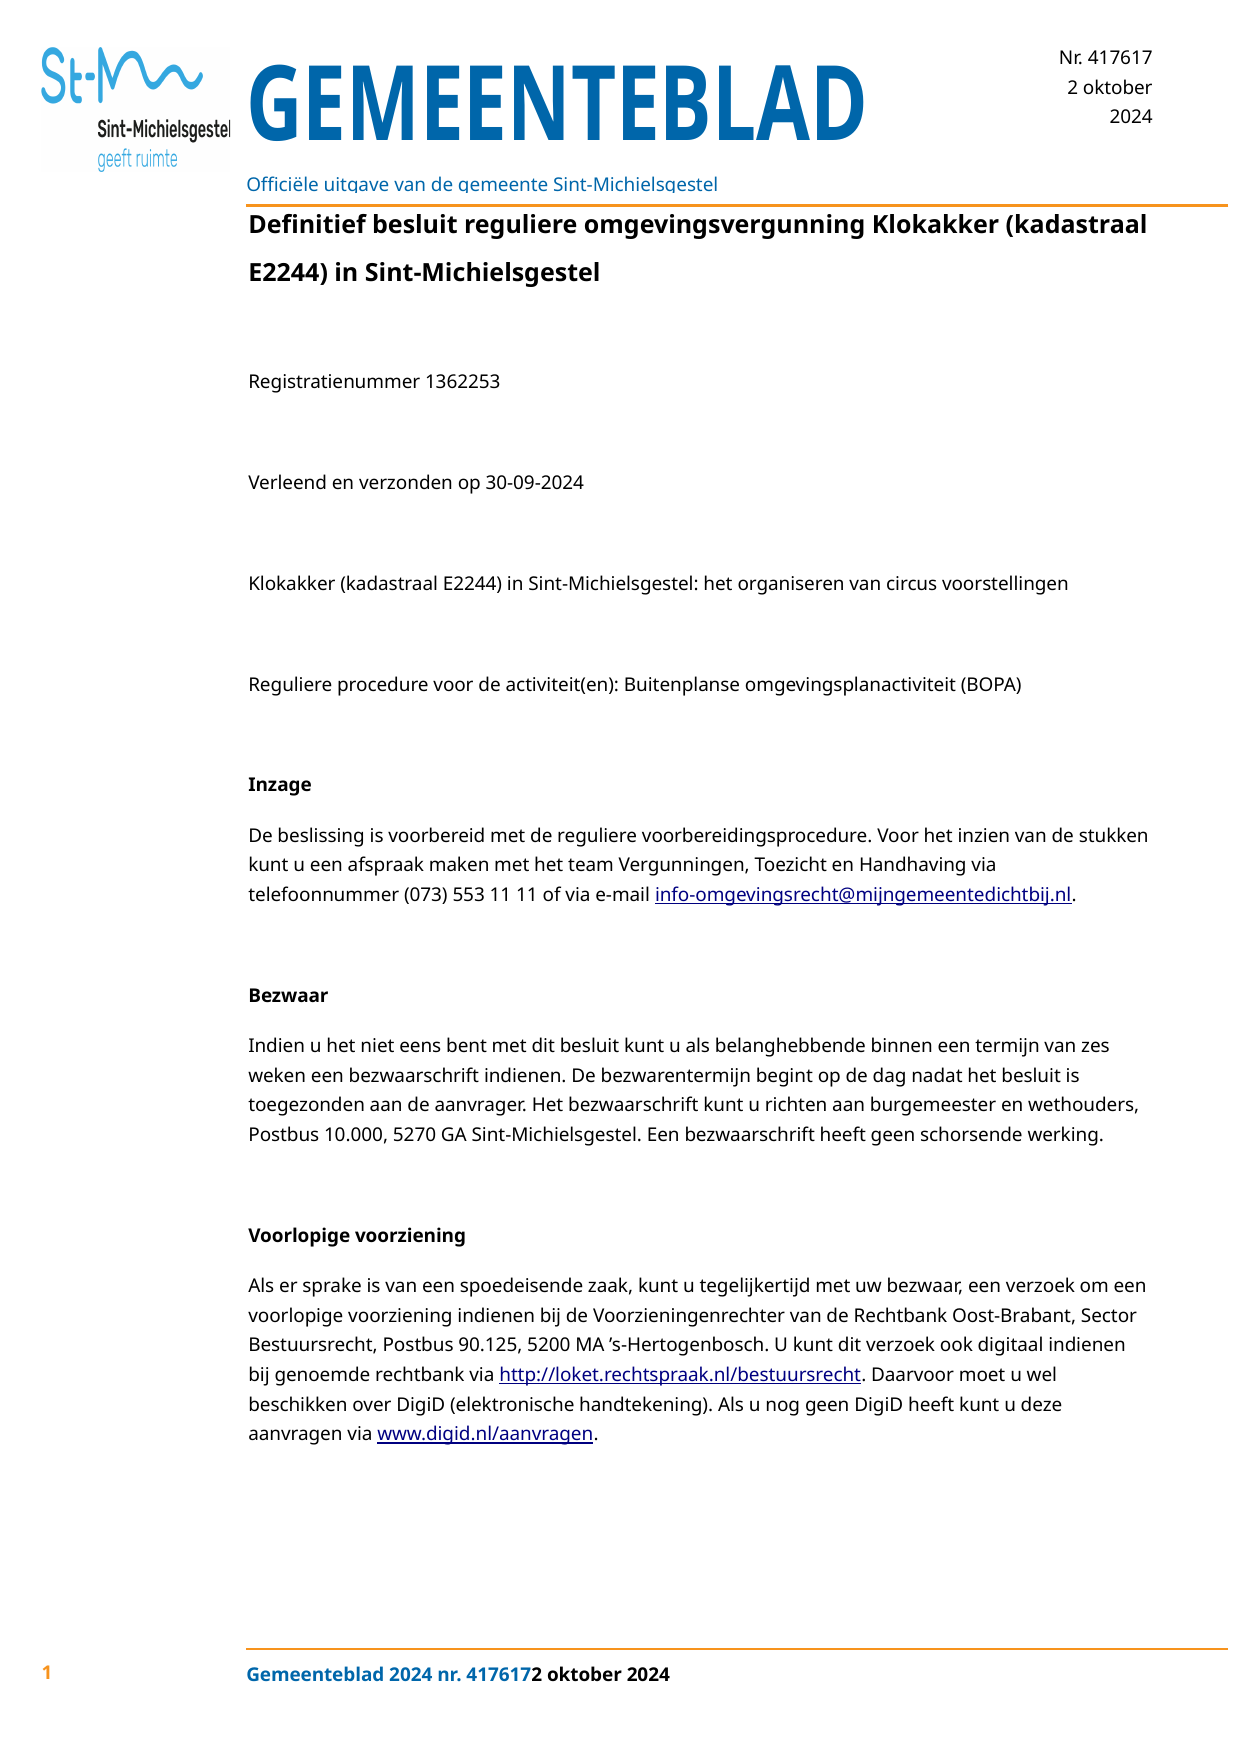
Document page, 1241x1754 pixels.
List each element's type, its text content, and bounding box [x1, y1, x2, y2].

picture [41, 47, 231, 172]
text Inzage [248, 772, 1152, 797]
text Voorlopige voorziening [248, 1222, 1152, 1248]
text Reguliere procedure voor de activiteit(en): Buitenplanse omgevingsplanactiviteit (BOPA) [248, 671, 1152, 697]
text Klokakker (kadastraal E2244) in Sint-Michielsgestel: het organiseren van circus voorstellingen [248, 570, 1152, 596]
text Als er sprake is van een spoedeisende zaak, kunt u tegelijkertijd met uw bezwaar, een verzoek om een voorlopige voorziening indienen bij de Voorzieningenrechter van de Rechtbank Oost-Brabant, Sector Bestuursrecht, Postbus 90.125, 5200 MA ’s-Hertogenbosch. U kunt dit verzoek ook digitaal indienen bij genoemde rechtbank via http://loket.rechtspraak.nl/bestuursrecht. Daarvoor moet u wel beschikken over DigiD (elektronische handtekening). Als u nog geen DigiD heeft kunt u deze aanvragen via www.digid.nl/aanvragen. [248, 1272, 1152, 1446]
text Definitief besluit reguliere omgevingsvergunning Klokakker (kadastraal E2244) in Sint-Michielsgestel [248, 207, 1152, 288]
text De beslissing is voorbereid met de reguliere voorbereidingsprocedure. Voor het inzien van de stukken kunt u een afspraak maken met het team Vergunningen, Toezicht en Handhaving via telefoonnummer (073) 553 11 11 of via e-mail info-omgevingsrecht@mijngemeentedichtbij.nl. [248, 822, 1152, 907]
text Bezwaar [248, 982, 1152, 1008]
text Registratienummer 1362253 [248, 368, 1152, 394]
text Verleend en verzonden op 30-09-2024 [248, 469, 1152, 495]
text Indien u het niet eens bent met dit besluit kunt u als belanghebbende binnen een termijn van zes weken een bezwaarschrift indienen. De bezwarentermijn begint op de dag nadat het besluit is toegezonden aan de aanvrager. Het bezwaarschrift kunt u richten aan burgemeester en wethouders, Postbus 10.000, 5270 GA Sint-Michielsgestel. Een bezwaarschrift heeft geen schorsende werking. [248, 1032, 1152, 1147]
